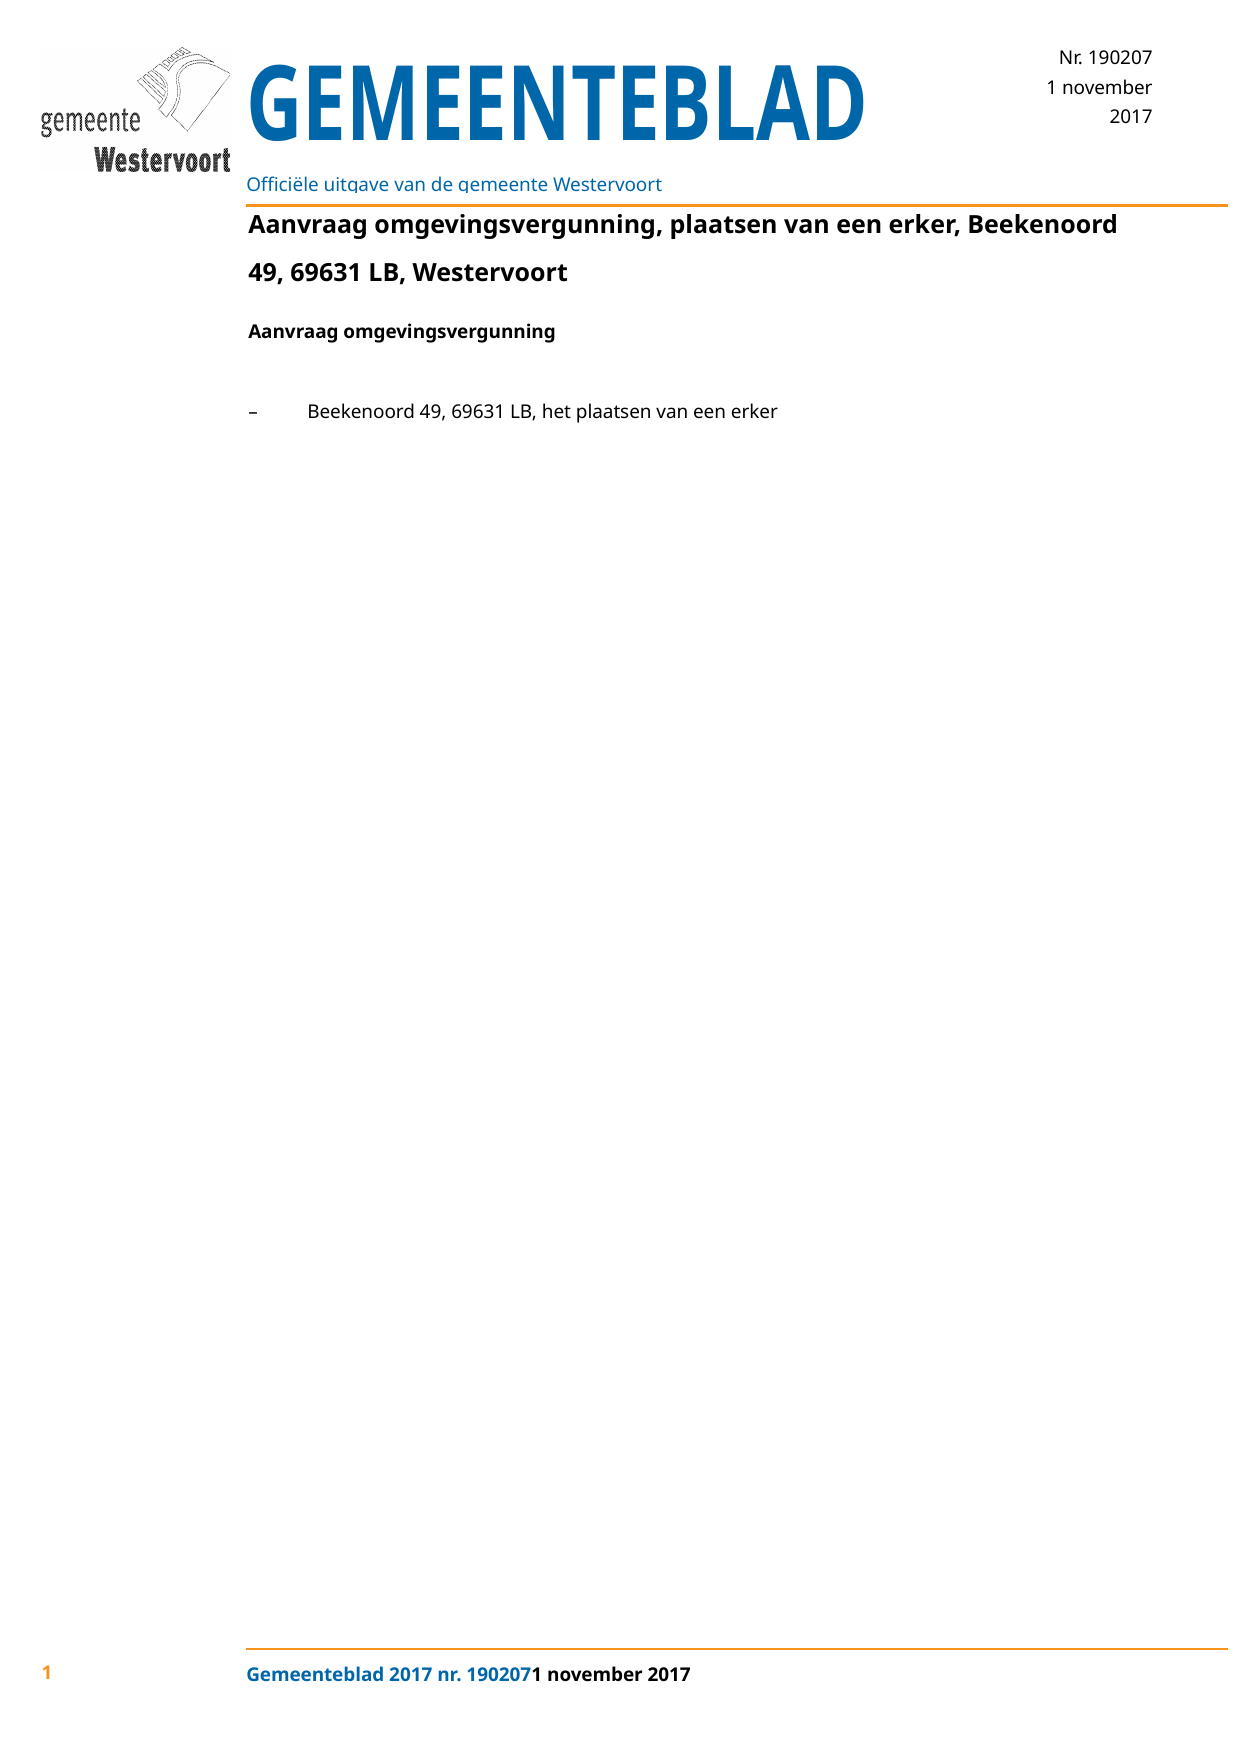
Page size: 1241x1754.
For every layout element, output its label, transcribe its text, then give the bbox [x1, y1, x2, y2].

text Aanvraag omgevingsvergunning [248, 318, 1152, 344]
picture [41, 47, 231, 172]
list Beekenoord 49, 69631 LB, het plaatsen van een erker [248, 398, 1152, 424]
text Aanvraag omgevingsvergunning, plaatsen van een erker, Beekenoord 49, 69631 LB, Westervoort [248, 207, 1152, 288]
